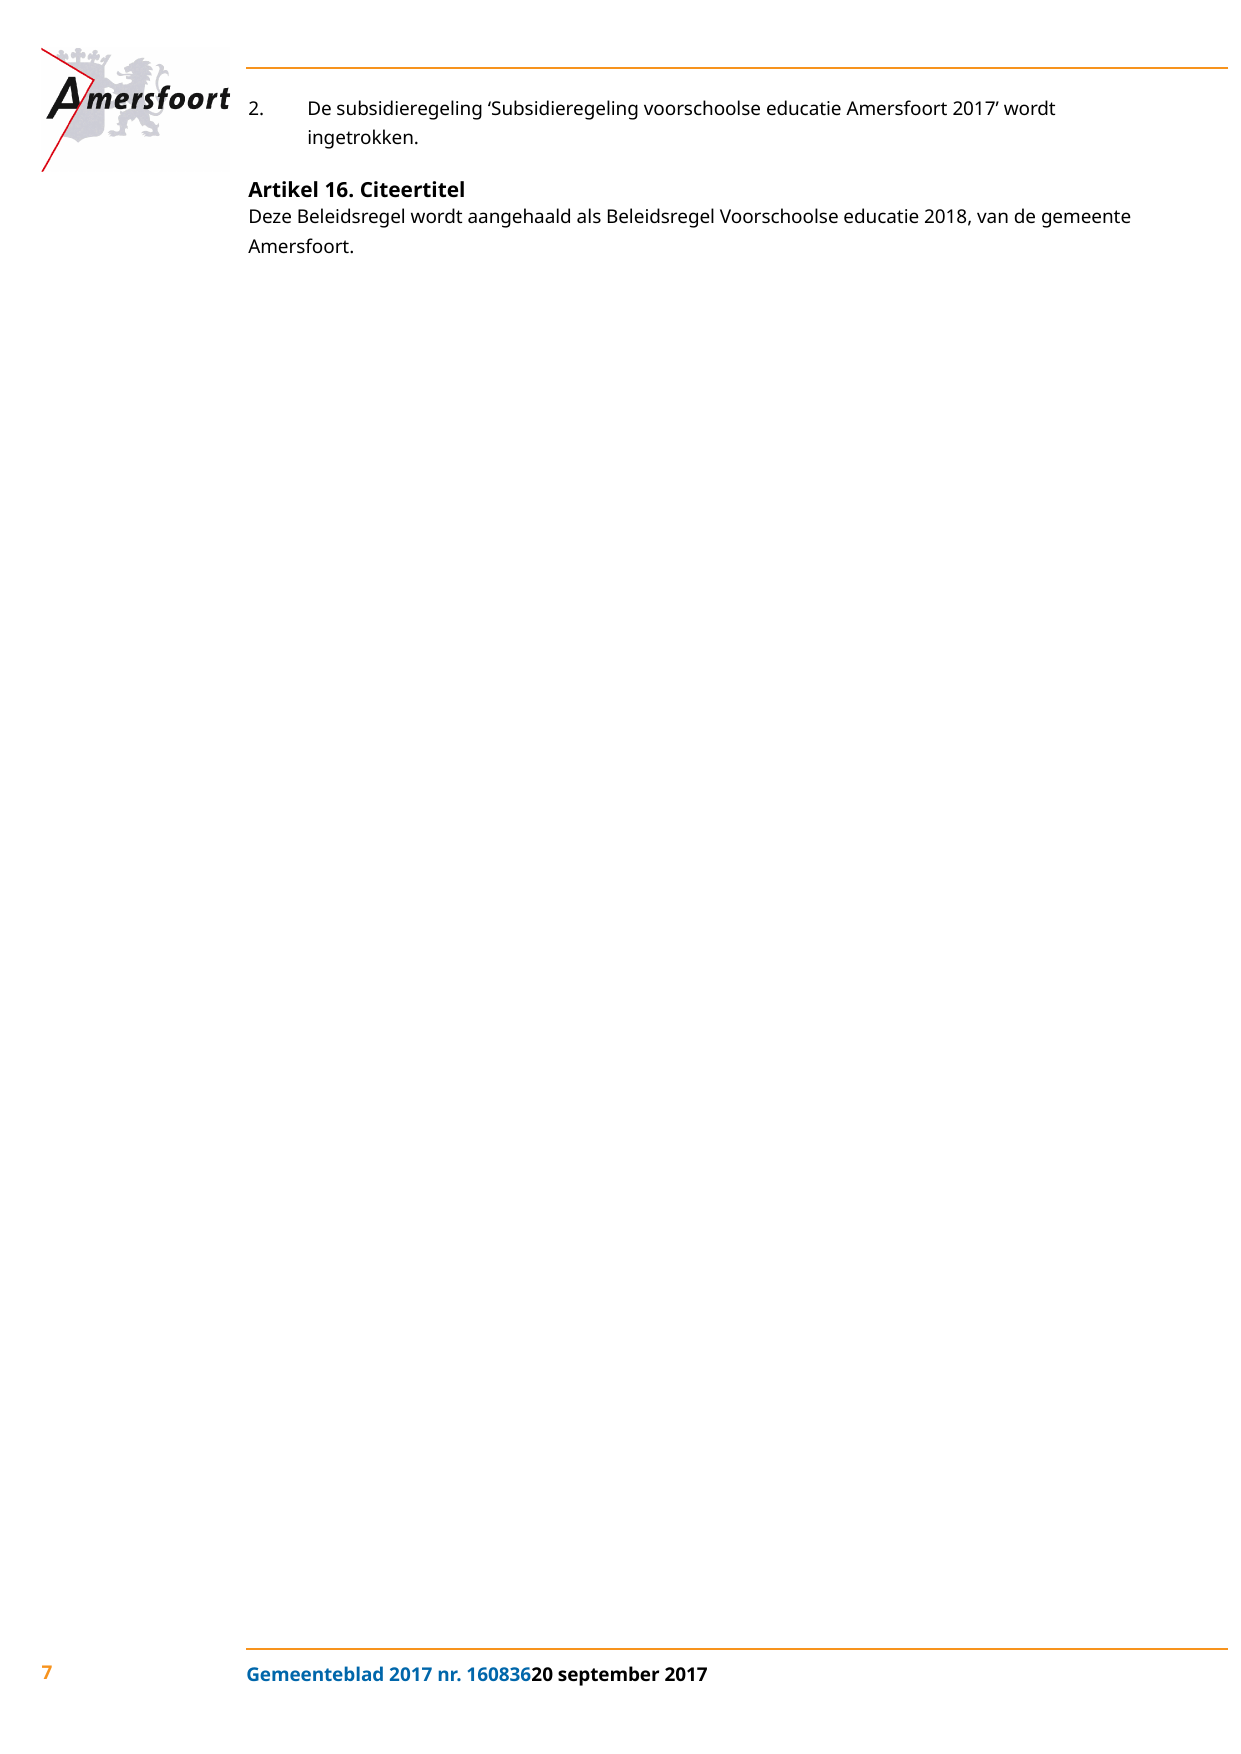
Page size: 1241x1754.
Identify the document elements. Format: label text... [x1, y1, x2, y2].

picture [41, 47, 231, 172]
list De subsidieregeling ‘Subsidieregeling voorschoolse educatie Amersfoort 2017’ wordt ingetrokken. [248, 95, 1152, 150]
text Artikel 16. Citeertitel [248, 175, 1152, 203]
text Deze Beleidsregel wordt aangehaald als Beleidsregel Voorschoolse educatie 2018, van de gemeente Amersfoort. [248, 203, 1152, 258]
